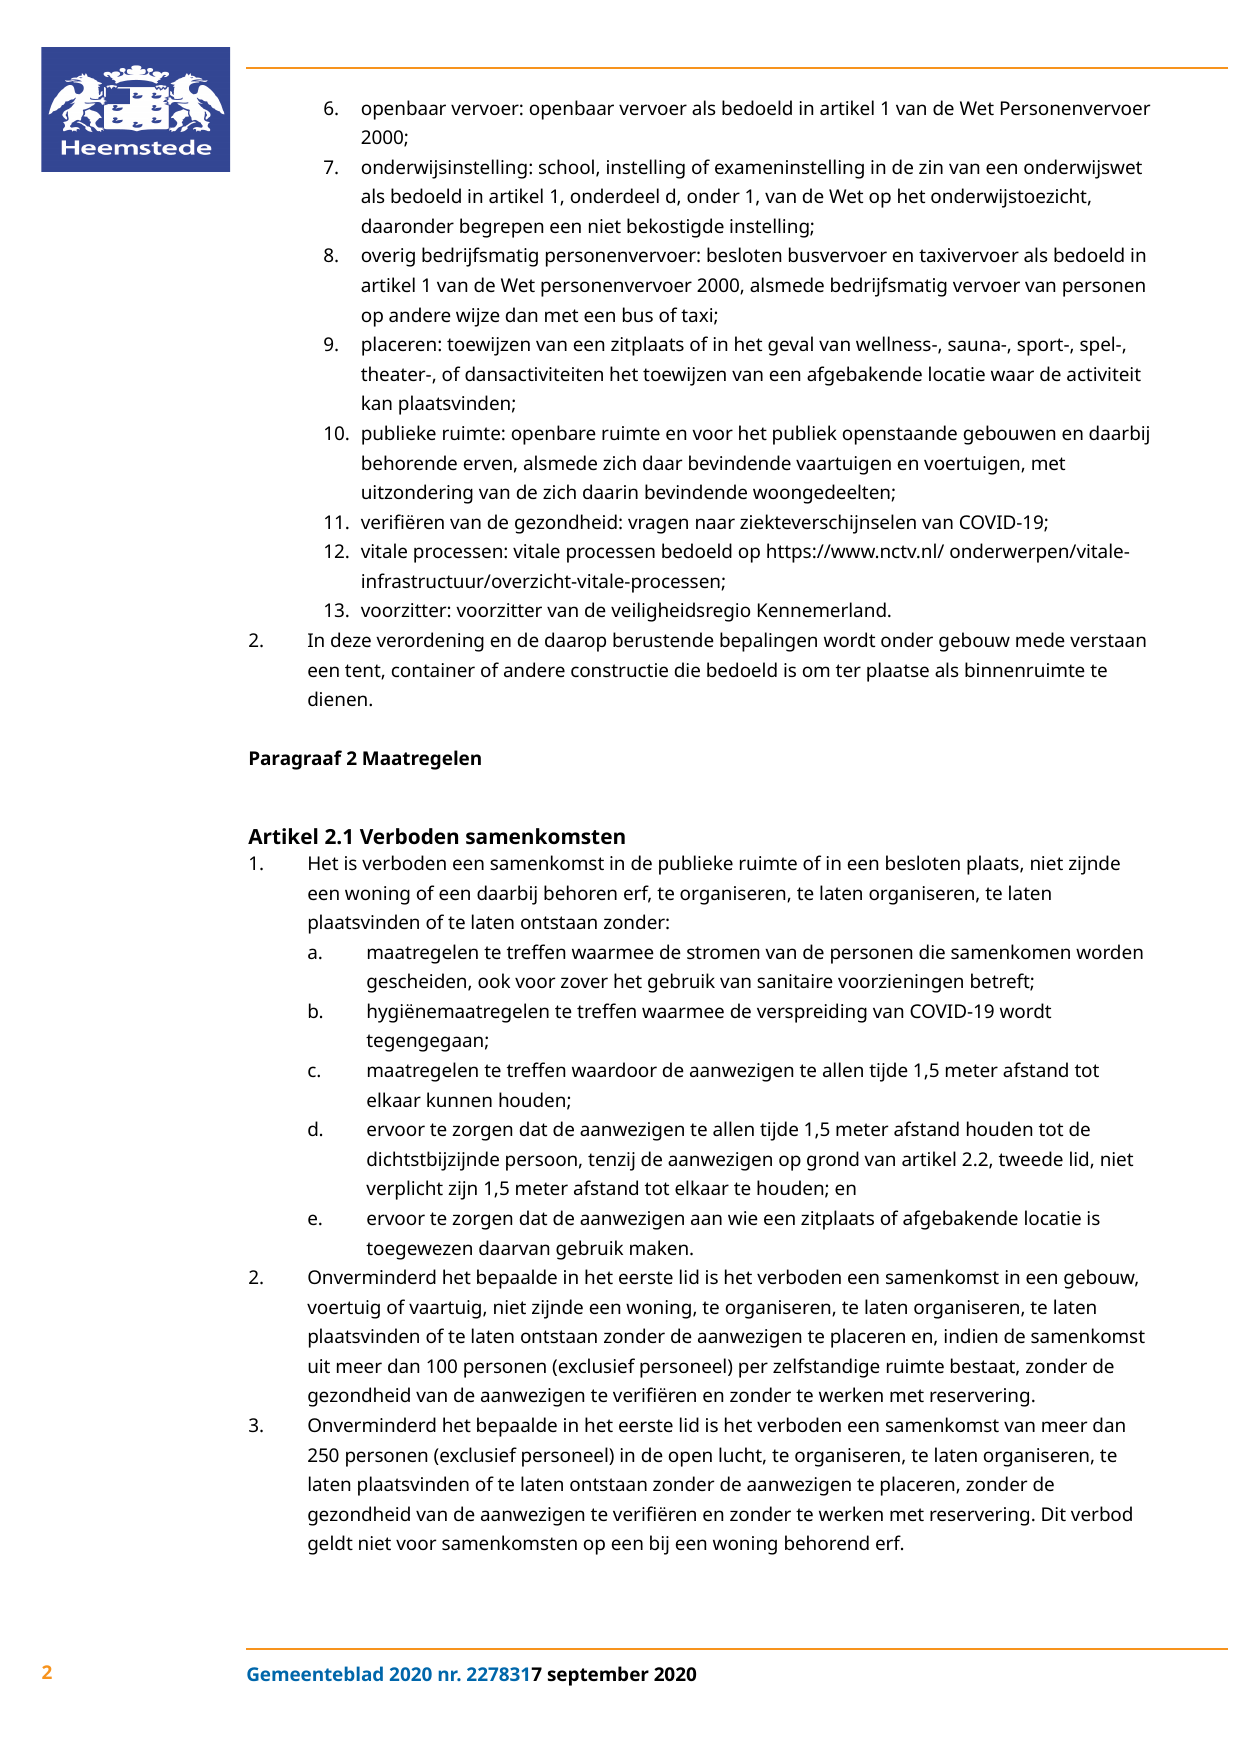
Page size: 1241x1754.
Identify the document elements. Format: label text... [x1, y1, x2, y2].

list overig bedrijfsmatig personenvervoer: besloten busvervoer en taxivervoer als bedoeld in artikel 1 van de Wet personenvervoer 2000, alsmede bedrijfsmatig vervoer van personen op andere wijze dan met een bus of taxi; [323, 243, 1152, 328]
text Artikel 2.1 Verboden samenkomsten [248, 822, 1152, 850]
list placeren: toewijzen van een zitplaats of in het geval van wellness-, sauna-, sport-, spel-, theater-, of dansactiviteiten het toewijzen van een afgebakende locatie waar de activiteit kan plaatsvinden; [323, 331, 1152, 416]
list Het is verboden een samenkomst in de publieke ruimte of in een besloten plaats, niet zijnde een woning of een daarbij behoren erf, te organiseren, te laten organiseren, te laten plaatsvinden of te laten ontstaan zonder: [248, 850, 1152, 935]
list onderwijsinstelling: school, instelling of exameninstelling in de zin van een onderwijswet als bedoeld in artikel 1, onderdeel d, onder 1, van de Wet op het onderwijstoezicht, daaronder begrepen een niet bekostigde instelling; [323, 154, 1152, 239]
list In deze verordening en de daarop berustende bepalingen wordt onder gebouw mede verstaan een tent, container of andere constructie die bedoeld is om ter plaatse als binnenruimte te dienen. [248, 627, 1152, 712]
list hygiënemaatregelen te treffen waarmee de verspreiding van COVID-19 wordt tegengegaan; [307, 998, 1152, 1053]
list maatregelen te treffen waardoor de aanwezigen te allen tijde 1,5 meter afstand tot elkaar kunnen houden; [307, 1057, 1152, 1113]
list openbaar vervoer: openbaar vervoer als bedoeld in artikel 1 van de Wet Personenvervoer 2000; [323, 95, 1152, 150]
list verifiëren van de gezondheid: vragen naar ziekteverschijnselen van COVID-19; [323, 509, 1152, 535]
list maatregelen te treffen waarmee de stromen van de personen die samenkomen worden gescheiden, ook voor zover het gebruik van sanitaire voorzieningen betreft; [307, 939, 1152, 994]
text Paragraaf 2 Maatregelen [248, 746, 1152, 771]
list vitale processen: vitale processen bedoeld op https://www.nctv.nl/ onderwerpen/vitale-infrastructuur/overzicht-vitale-processen; [323, 538, 1152, 594]
list publieke ruimte: openbare ruimte en voor het publiek openstaande gebouwen en daarbij behorende erven, alsmede zich daar bevindende vaartuigen en voertuigen, met uitzondering van de zich daarin bevindende woongedeelten; [323, 420, 1152, 505]
list Onverminderd het bepaalde in het eerste lid is het verboden een samenkomst van meer dan 250 personen (exclusief personeel) in de open lucht, te organiseren, te laten organiseren, te laten plaatsvinden of te laten ontstaan zonder de aanwezigen te placeren, zonder de gezondheid van de aanwezigen te verifiëren en zonder te werken met reservering. Dit verbod geldt niet voor samenkomsten op een bij een woning behorend erf. [248, 1412, 1152, 1556]
picture [41, 47, 231, 172]
list voorzitter: voorzitter van de veiligheidsregio Kennemerland. [323, 598, 1152, 623]
list ervoor te zorgen dat de aanwezigen aan wie een zitplaats of afgebakende locatie is toegewezen daarvan gebruik maken. [307, 1205, 1152, 1261]
list Onverminderd het bepaalde in het eerste lid is het verboden een samenkomst in een gebouw, voertuig of vaartuig, niet zijnde een woning, te organiseren, te laten organiseren, te laten plaatsvinden of te laten ontstaan zonder de aanwezigen te placeren en, indien de samenkomst uit meer dan 100 personen (exclusief personeel) per zelfstandige ruimte bestaat, zonder de gezondheid van de aanwezigen te verifiëren en zonder te werken met reservering. [248, 1264, 1152, 1408]
list ervoor te zorgen dat de aanwezigen te allen tijde 1,5 meter afstand houden tot de dichtstbijzijnde persoon, tenzij de aanwezigen op grond van artikel 2.2, tweede lid, niet verplicht zijn 1,5 meter afstand tot elkaar te houden; en [307, 1116, 1152, 1201]
